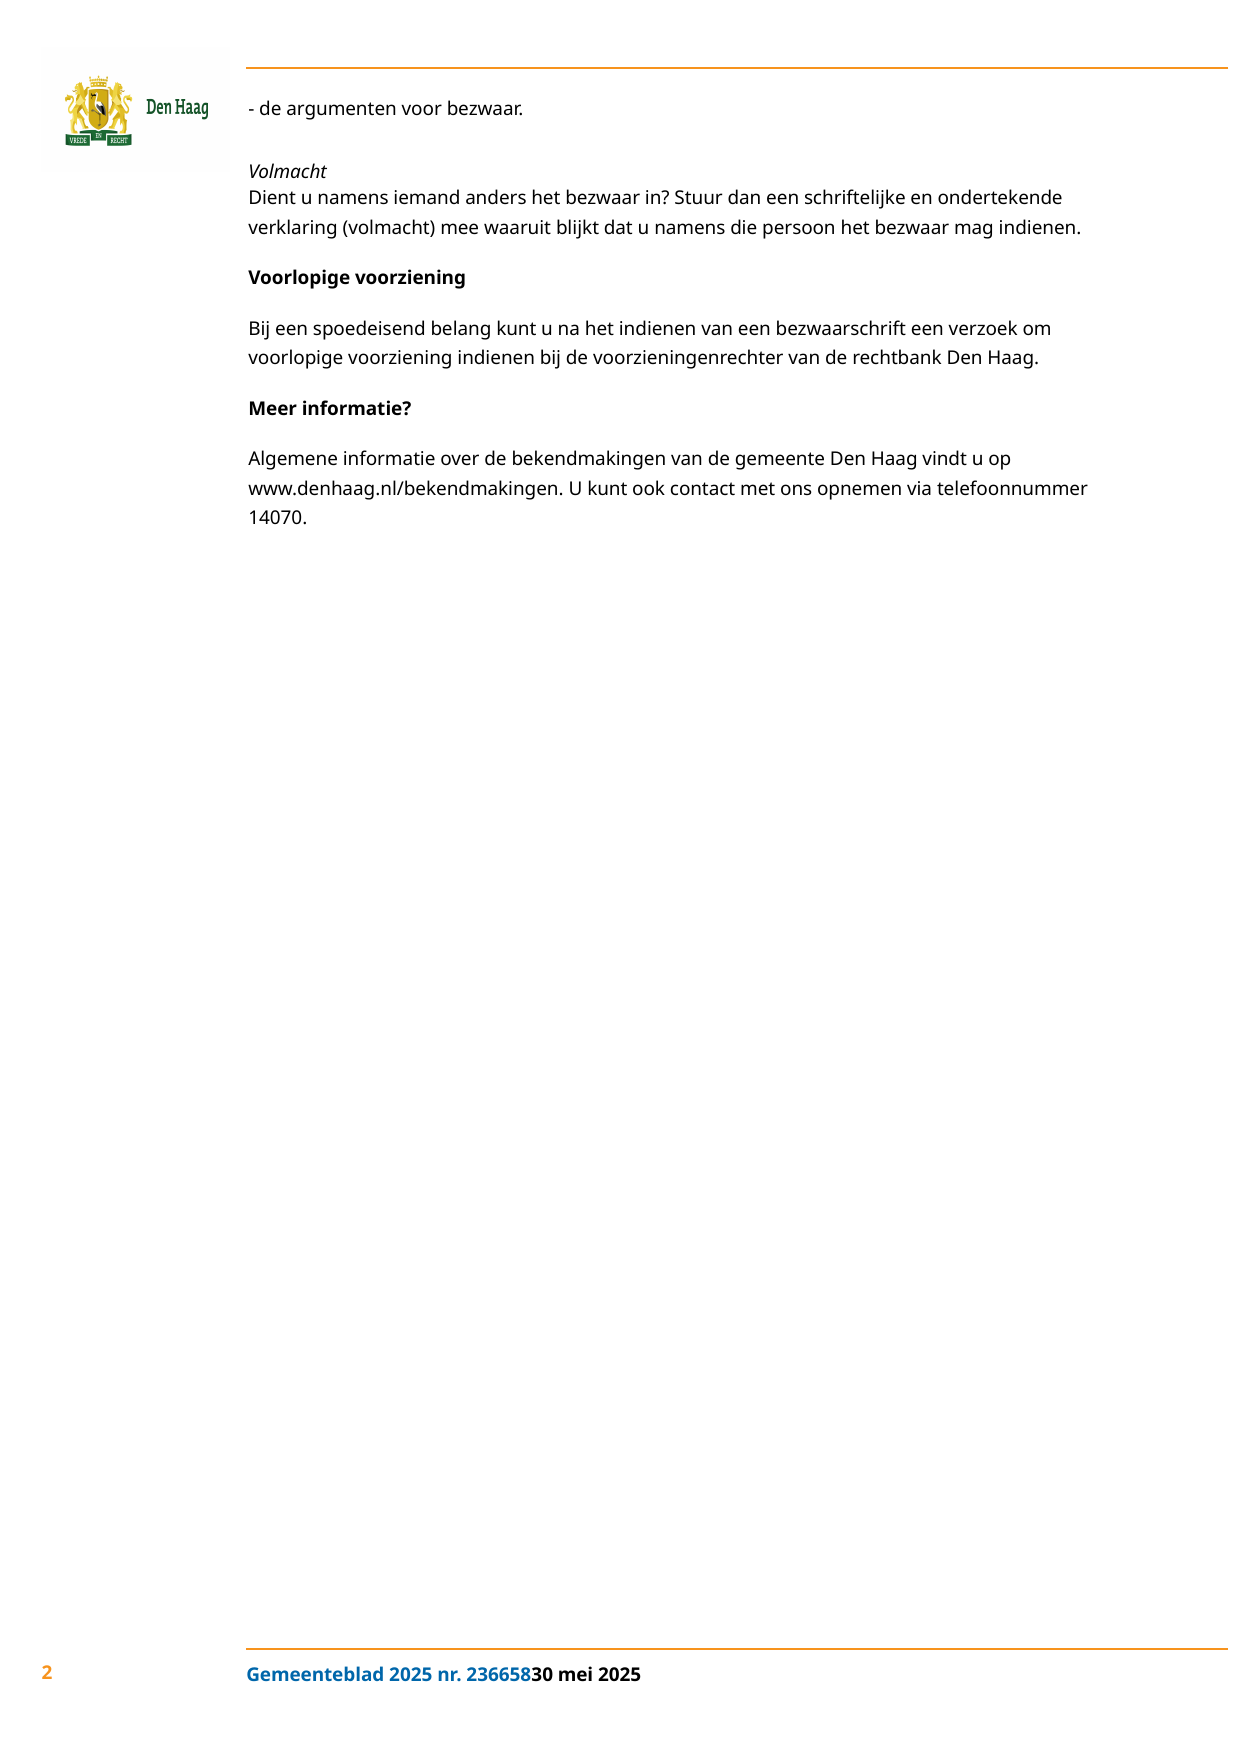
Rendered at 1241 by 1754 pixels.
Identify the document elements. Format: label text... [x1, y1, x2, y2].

text Bij een spoedeisend belang kunt u na het indienen van een bezwaarschrift een verzoek om voorlopige voorziening indienen bij de voorzieningenrechter van de rechtbank Den Haag. [248, 315, 1152, 370]
picture [41, 47, 231, 172]
text Voorlopige voorziening [248, 264, 1152, 290]
text Volmacht [248, 159, 1152, 184]
text Meer informatie? [248, 395, 1152, 421]
text - de argumenten voor bezwaar. [248, 95, 1152, 121]
text Algemene informatie over de bekendmakingen van de gemeente Den Haag vindt u op www.denhaag.nl/bekendmakingen. U kunt ook contact met ons opnemen via telefoonnummer 14070. [248, 445, 1152, 530]
text Dient u namens iemand anders het bezwaar in? Stuur dan een schriftelijke en ondertekende verklaring (volmacht) mee waaruit blijkt dat u namens die persoon het bezwaar mag indienen. [248, 184, 1152, 240]
